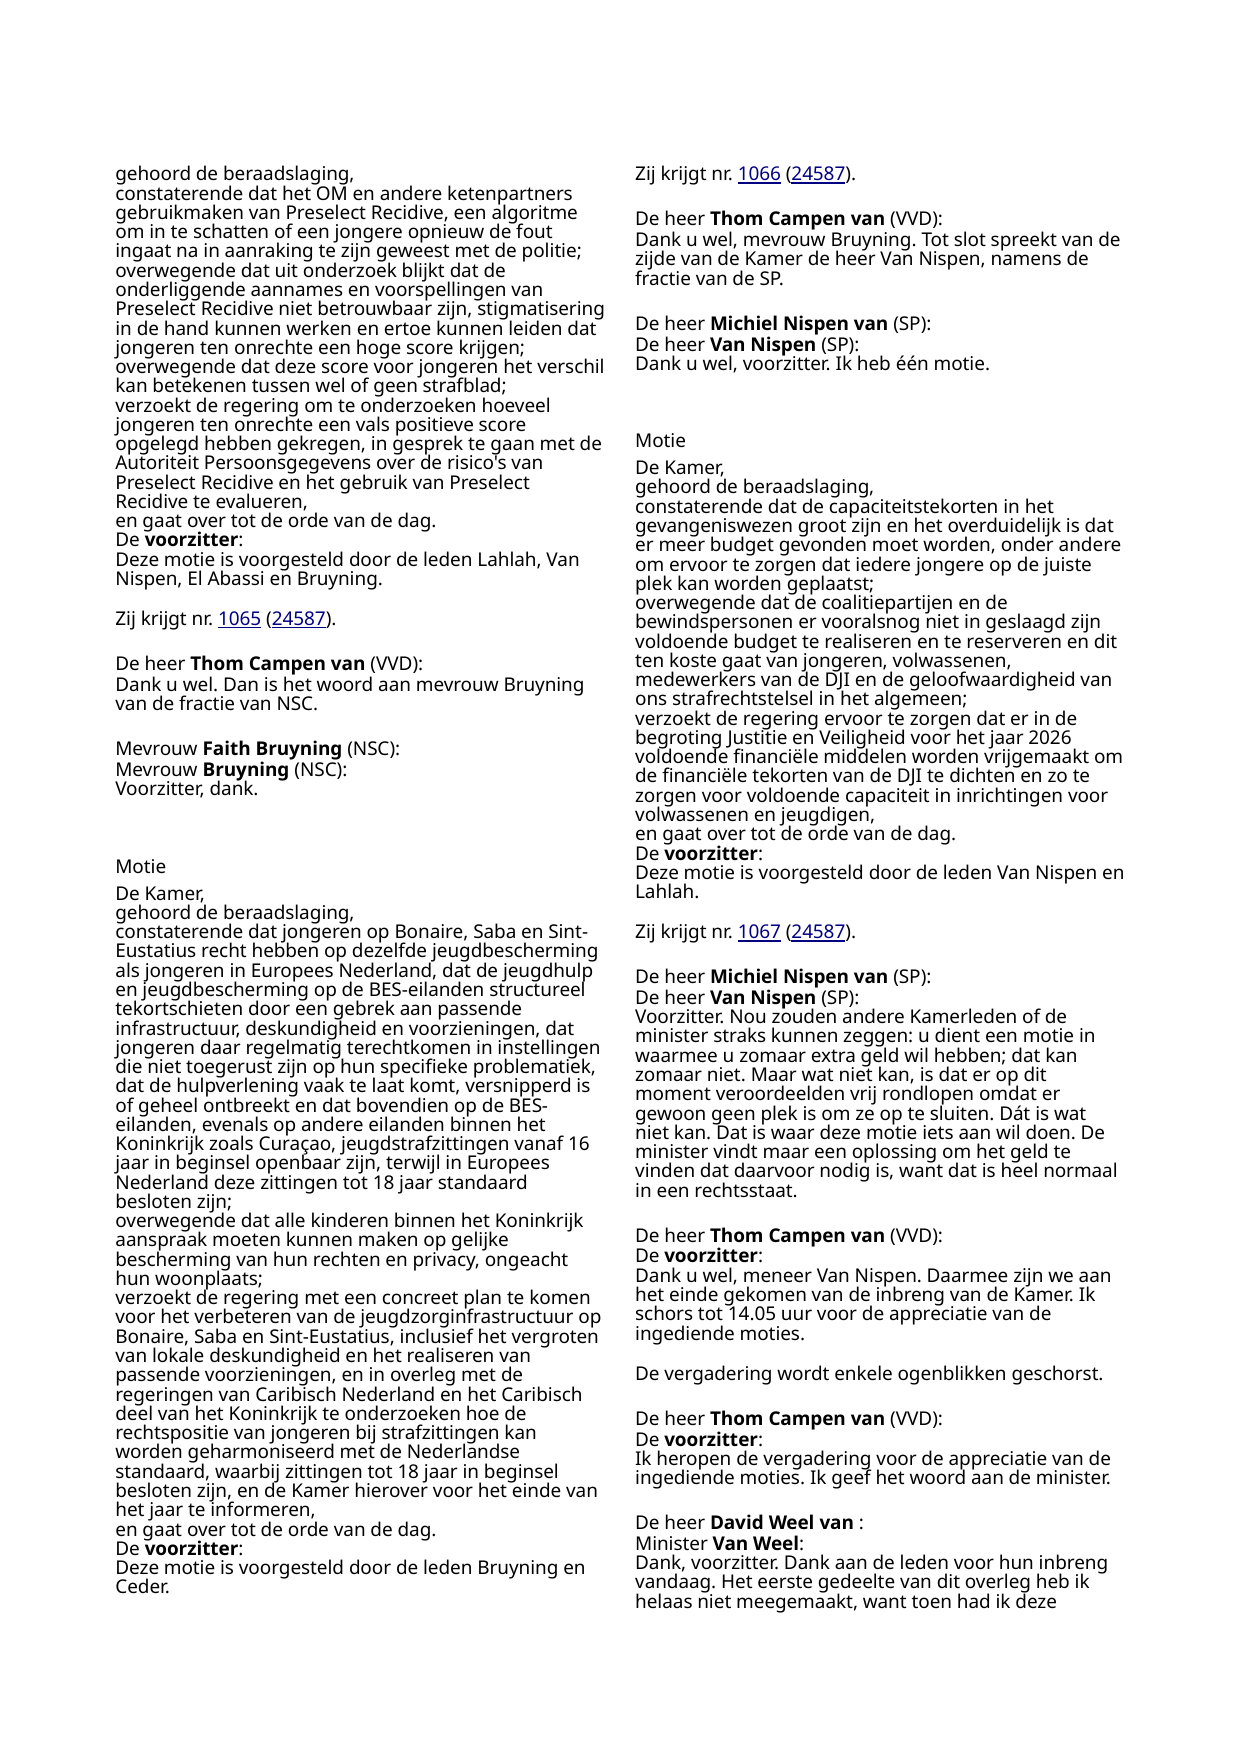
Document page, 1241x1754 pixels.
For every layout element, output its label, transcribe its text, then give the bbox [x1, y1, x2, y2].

text De voorzitter: [635, 1431, 1125, 1450]
text verzoekt de regering om te onderzoeken hoeveel jongeren ten onrechte een vals positieve score opgelegd hebben gekregen, in gesprek te gaan met de Autoriteit Persoonsgegevens over de risico's van Preselect Recidive en het gebruik van Preselect Recidive te evalueren, [115, 397, 605, 512]
text en gaat over tot de orde van de dag. [115, 1521, 605, 1540]
text Voorzitter, dank. [115, 780, 605, 799]
text Mevrouw Faith Bruyning (NSC): [115, 735, 605, 761]
text overwegende dat alle kinderen binnen het Koninkrijk aanspraak moeten kunnen maken op gelijke bescherming van hun rechten en privacy, ongeacht hun woonplaats; [115, 1212, 605, 1289]
text Deze motie is voorgesteld door de leden Bruyning en Ceder. [115, 1559, 605, 1598]
text De vergadering wordt enkele ogenblikken geschorst. [635, 1365, 1125, 1384]
text De voorzitter: [115, 1540, 605, 1559]
text Zij krijgt nr. 1065 (24587). [115, 610, 605, 629]
text De heer Thom Campen van (VVD): [635, 1405, 1125, 1431]
text Dank u wel, meneer Van Nispen. Daarmee zijn we aan het einde gekomen van de inbreng van de Kamer. Ik schors tot 14.05 uur voor de appreciatie van de ingediende moties. [635, 1267, 1125, 1344]
text Zij krijgt nr. 1067 (24587). [635, 923, 1125, 942]
text gehoord de beraadslaging, [115, 904, 605, 923]
text Motie [115, 853, 605, 879]
text De voorzitter: [635, 844, 1125, 864]
text De heer Van Nispen (SP): [635, 989, 1125, 1008]
text Zij krijgt nr. 1066 (24587). [635, 165, 1125, 184]
text Dank u wel, mevrouw Bruyning. Tot slot spreekt van de zijde van de Kamer de heer Van Nispen, namens de fractie van de SP. [635, 231, 1125, 289]
text Deze motie is voorgesteld door de leden Lahlah, Van Nispen, El Abassi en Bruyning. [115, 551, 605, 589]
text De heer Van Nispen (SP): [635, 336, 1125, 355]
text constaterende dat de capaciteitstekorten in het gevangeniswezen groot zijn en het overduidelijk is dat er meer budget gevonden moet worden, onder andere om ervoor te zorgen dat iedere jongere op de juiste plek kan worden geplaatst; [635, 498, 1125, 594]
text De heer Michiel Nispen van (SP): [635, 963, 1125, 989]
text Dank u wel. Dan is het woord aan mevrouw Bruyning van de fractie van NSC. [115, 676, 605, 714]
text Mevrouw Bruyning (NSC): [115, 761, 605, 780]
text gehoord de beraadslaging, [115, 165, 605, 184]
text overwegende dat uit onderzoek blijkt dat de onderliggende aannames en voorspellingen van Preselect Recidive niet betrouwbaar zijn, stigmatisering in de hand kunnen werken en ertoe kunnen leiden dat jongeren ten onrechte een hoge score krijgen; [115, 262, 605, 358]
text Dank, voorzitter. Dank aan de leden voor hun inbreng vandaag. Het eerste gedeelte van dit overleg heb ik helaas niet meegemaakt, want toen had ik deze [635, 1554, 1125, 1612]
text Deze motie is voorgesteld door de leden Van Nispen en Lahlah. [635, 864, 1125, 902]
text De heer Thom Campen van (VVD): [635, 1222, 1125, 1247]
text constaterende dat jongeren op Bonaire, Saba en Sint-Eustatius recht hebben op dezelfde jeugdbescherming als jongeren in Europees Nederland, dat de jeugdhulp en jeugdbescherming op de BES-eilanden structureel tekortschieten door een gebrek aan passende infrastructuur, deskundigheid en voorzieningen, dat jongeren daar regelmatig terechtkomen in instellingen die niet toegerust zijn op hun specifieke problematiek, dat de hulpverlening vaak te laat komt, versnipperd is of geheel ontbreekt en dat bovendien op de BES-eilanden, evenals op andere eilanden binnen het Koninkrijk zoals Curaçao, jeugdstrafzittingen vanaf 16 jaar in beginsel openbaar zijn, terwijl in Europees Nederland deze zittingen tot 18 jaar standaard besloten zijn; [115, 923, 605, 1212]
text De voorzitter: [115, 531, 605, 551]
text Motie [635, 427, 1125, 453]
text Voorzitter. Nou zouden andere Kamerleden of de minister straks kunnen zeggen: u dient een motie in waarmee u zomaar extra geld wil hebben; dat kan zomaar niet. Maar wat niet kan, is dat er op dit moment veroordeelden vrij rondlopen omdat er gewoon geen plek is om ze op te sluiten. Dát is wat niet kan. Dat is waar deze motie iets aan wil doen. De minister vindt maar een oplossing om het geld te vinden dat daarvoor nodig is, want dat is heel normaal in een rechtsstaat. [635, 1008, 1125, 1201]
text verzoekt de regering ervoor te zorgen dat er in de begroting Justitie en Veiligheid voor het jaar 2026 voldoende financiële middelen worden vrijgemaakt om de financiële tekorten van de DJI te dichten en zo te zorgen voor voldoende capaciteit in inrichtingen voor volwassenen en jeugdigen, [635, 710, 1125, 825]
text overwegende dat deze score voor jongeren het verschil kan betekenen tussen wel of geen strafblad; [115, 358, 605, 397]
text en gaat over tot de orde van de dag. [635, 825, 1125, 844]
text De voorzitter: [635, 1247, 1125, 1267]
text Ik heropen de vergadering voor de appreciatie van de ingediende moties. Ik geef het woord aan de minister. [635, 1450, 1125, 1488]
text gehoord de beraadslaging, [635, 478, 1125, 498]
text Minister Van Weel: [635, 1535, 1125, 1554]
text De heer Thom Campen van (VVD): [115, 650, 605, 676]
text en gaat over tot de orde van de dag. [115, 512, 605, 531]
text constaterende dat het OM en andere ketenpartners gebruikmaken van Preselect Recidive, een algoritme om in te schatten of een jongere opnieuw de fout ingaat na in aanraking te zijn geweest met de politie; [115, 184, 605, 262]
text verzoekt de regering met een concreet plan te komen voor het verbeteren van de jeugdzorginfrastructuur op Bonaire, Saba en Sint-Eustatius, inclusief het vergroten van lokale deskundigheid en het realiseren van passende voorzieningen, en in overleg met de regeringen van Caribisch Nederland en het Caribisch deel van het Koninkrijk te onderzoeken hoe de rechtspositie van jongeren bij strafzittingen kan worden geharmoniseerd met de Nederlandse standaard, waarbij zittingen tot 18 jaar in beginsel besloten zijn, en de Kamer hierover voor het einde van het jaar te informeren, [115, 1289, 605, 1521]
text overwegende dat de coalitiepartijen en de bewindspersonen er vooralsnog niet in geslaagd zijn voldoende budget te realiseren en te reserveren en dit ten koste gaat van jongeren, volwassenen, medewerkers van de DJI en de geloofwaardigheid van ons strafrechtstelsel in het algemeen; [635, 594, 1125, 710]
text De Kamer, [635, 459, 1125, 478]
text De heer Michiel Nispen van (SP): [635, 310, 1125, 336]
text Dank u wel, voorzitter. Ik heb één motie. [635, 355, 1125, 374]
text De heer Thom Campen van (VVD): [635, 205, 1125, 231]
text De Kamer, [115, 884, 605, 904]
text De heer David Weel van : [635, 1509, 1125, 1535]
